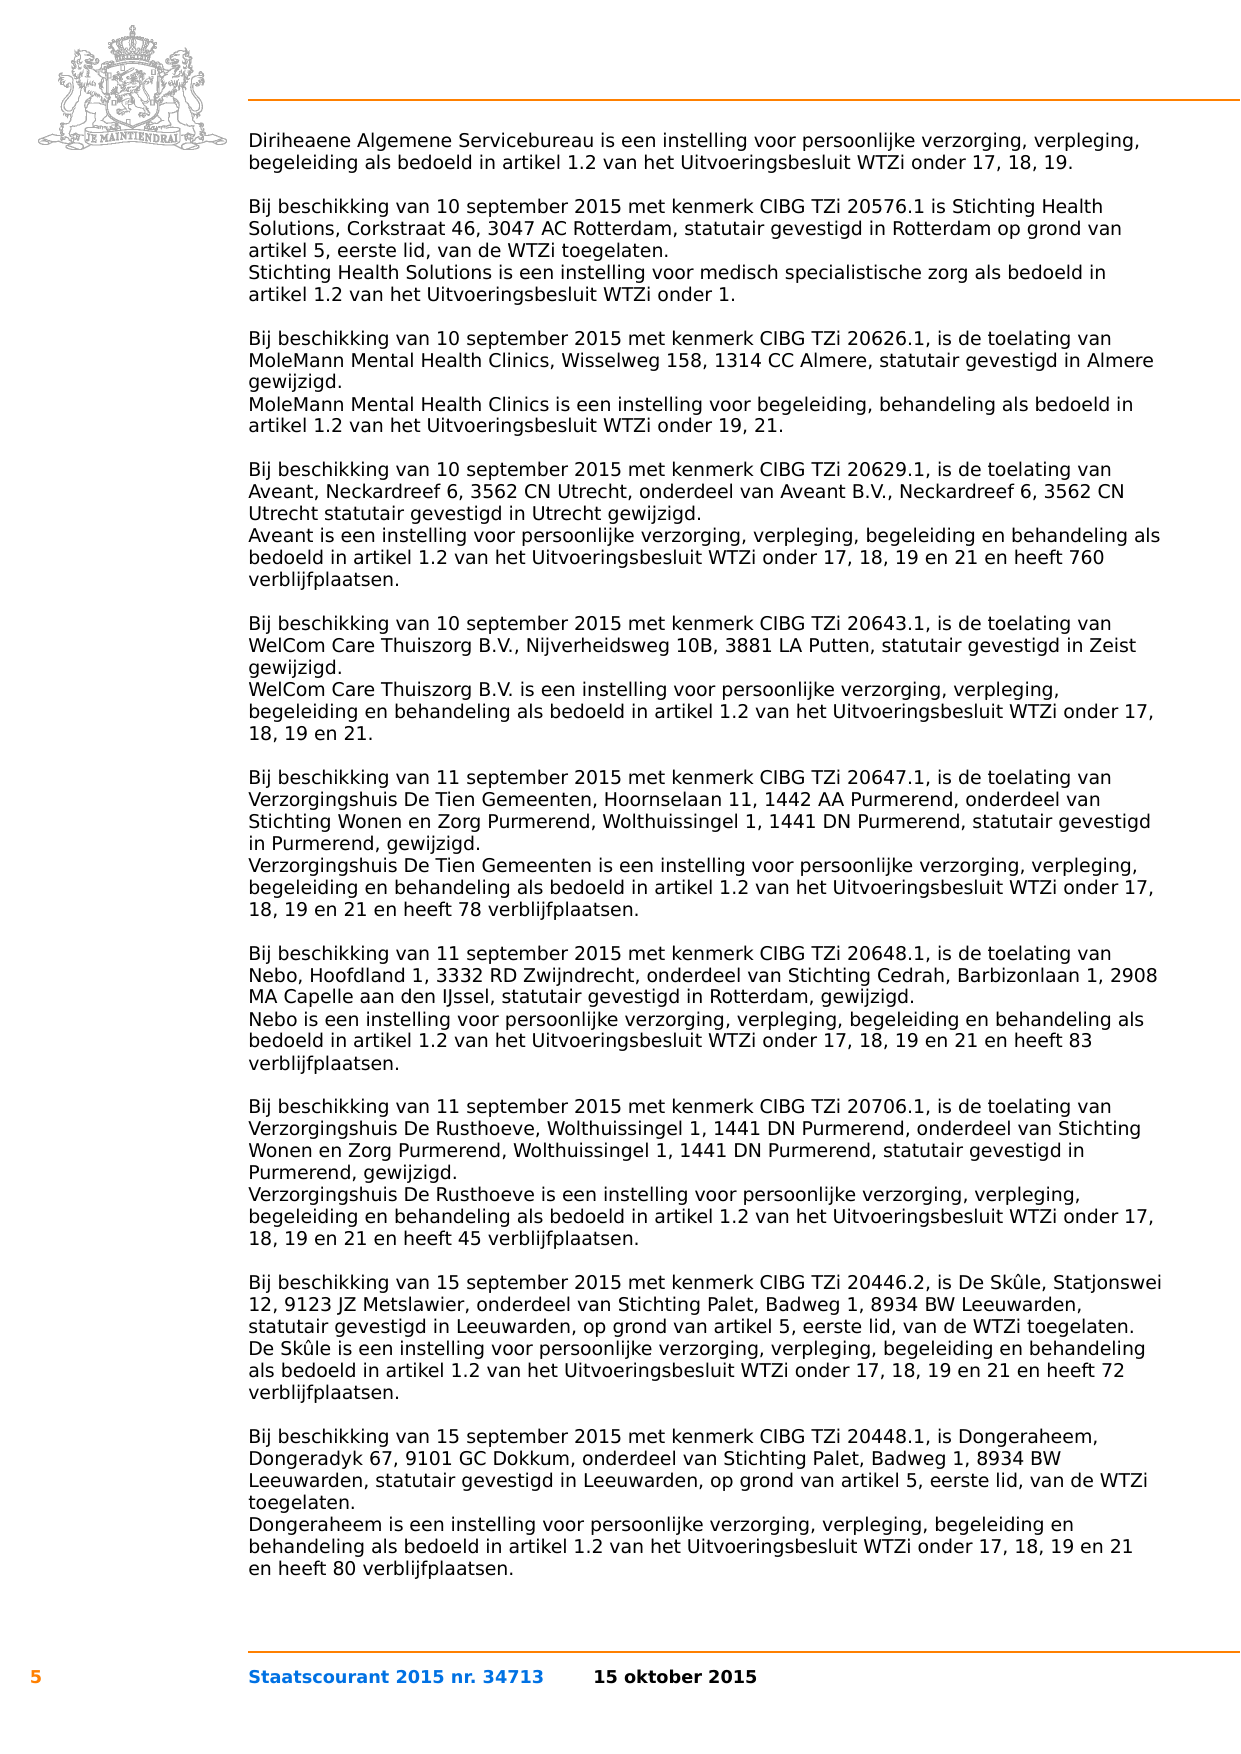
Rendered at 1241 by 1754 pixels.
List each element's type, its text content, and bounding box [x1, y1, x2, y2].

text Bij beschikking van 11 september 2015 met kenmerk CIBG TZi 20648.1, is de toelating van Nebo, Hoofdland 1, 3332 RD Zwijndrecht, onderdeel van Stichting Cedrah, Barbizonlaan 1, 2908 MA Capelle aan den IJssel, statutair gevestigd in Rotterdam, gewijzigd. [248, 942, 1163, 1008]
picture [38, 25, 227, 150]
text Bij beschikking van 15 september 2015 met kenmerk CIBG TZi 20448.1, is Dongeraheem, Dongeradyk 67, 9101 GC Dokkum, onderdeel van Stichting Palet, Badweg 1, 8934 BW Leeuwarden, statutair gevestigd in Leeuwarden, op grond van artikel 5, eerste lid, van de WTZi toegelaten. [248, 1426, 1163, 1514]
text Stichting Health Solutions is een instelling voor medisch specialistische zorg als bedoeld in artikel 1.2 van het Uitvoeringsbesluit WTZi onder 1. [248, 262, 1163, 306]
text Bij beschikking van 10 september 2015 met kenmerk CIBG TZi 20626.1, is de toelating van MoleMann Mental Health Clinics, Wisselweg 158, 1314 CC Almere, statutair gevestigd in Almere gewijzigd. [248, 327, 1163, 393]
text MoleMann Mental Health Clinics is een instelling voor begeleiding, behandeling als bedoeld in artikel 1.2 van het Uitvoeringsbesluit WTZi onder 19, 21. [248, 393, 1163, 437]
text Bij beschikking van 11 september 2015 met kenmerk CIBG TZi 20647.1, is de toelating van Verzorgingshuis De Tien Gemeenten, Hoornselaan 11, 1442 AA Purmerend, onderdeel van Stichting Wonen en Zorg Purmerend, Wolthuissingel 1, 1441 DN Purmerend, statutair gevestigd in Purmerend, gewijzigd. [248, 767, 1163, 855]
text Verzorgingshuis De Tien Gemeenten is een instelling voor persoonlijke verzorging, verpleging, begeleiding en behandeling als bedoeld in artikel 1.2 van het Uitvoeringsbesluit WTZi onder 17, 18, 19 en 21 en heeft 78 verblijfplaatsen. [248, 855, 1163, 921]
text Bij beschikking van 10 september 2015 met kenmerk CIBG TZi 20629.1, is de toelating van Aveant, Neckardreef 6, 3562 CN Utrecht, onderdeel van Aveant B.V., Neckardreef 6, 3562 CN Utrecht statutair gevestigd in Utrecht gewijzigd. [248, 459, 1163, 525]
text Aveant is een instelling voor persoonlijke verzorging, verpleging, begeleiding en behandeling als bedoeld in artikel 1.2 van het Uitvoeringsbesluit WTZi onder 17, 18, 19 en 21 en heeft 760 verblijfplaatsen. [248, 525, 1163, 591]
text De Skûle is een instelling voor persoonlijke verzorging, verpleging, begeleiding en behandeling als bedoeld in artikel 1.2 van het Uitvoeringsbesluit WTZi onder 17, 18, 19 en 21 en heeft 72 verblijfplaatsen. [248, 1338, 1163, 1404]
text Verzorgingshuis De Rusthoeve is een instelling voor persoonlijke verzorging, verpleging, begeleiding en behandeling als bedoeld in artikel 1.2 van het Uitvoeringsbesluit WTZi onder 17, 18, 19 en 21 en heeft 45 verblijfplaatsen. [248, 1184, 1163, 1250]
text Bij beschikking van 11 september 2015 met kenmerk CIBG TZi 20706.1, is de toelating van Verzorgingshuis De Rusthoeve, Wolthuissingel 1, 1441 DN Purmerend, onderdeel van Stichting Wonen en Zorg Purmerend, Wolthuissingel 1, 1441 DN Purmerend, statutair gevestigd in Purmerend, gewijzigd. [248, 1096, 1163, 1184]
text Diriheaene Algemene Servicebureau is een instelling voor persoonlijke verzorging, verpleging, begeleiding als bedoeld in artikel 1.2 van het Uitvoeringsbesluit WTZi onder 17, 18, 19. [248, 130, 1163, 174]
text WelCom Care Thuiszorg B.V. is een instelling voor persoonlijke verzorging, verpleging, begeleiding en behandeling als bedoeld in artikel 1.2 van het Uitvoeringsbesluit WTZi onder 17, 18, 19 en 21. [248, 679, 1163, 745]
text Dongeraheem is een instelling voor persoonlijke verzorging, verpleging, begeleiding en behandeling als bedoeld in artikel 1.2 van het Uitvoeringsbesluit WTZi onder 17, 18, 19 en 21 en heeft 80 verblijfplaatsen. [248, 1514, 1163, 1579]
text Bij beschikking van 15 september 2015 met kenmerk CIBG TZi 20446.2, is De Skûle, Statjonswei 12, 9123 JZ Metslawier, onderdeel van Stichting Palet, Badweg 1, 8934 BW Leeuwarden, statutair gevestigd in Leeuwarden, op grond van artikel 5, eerste lid, van de WTZi toegelaten. [248, 1272, 1163, 1338]
text Bij beschikking van 10 september 2015 met kenmerk CIBG TZi 20576.1 is Stichting Health Solutions, Corkstraat 46, 3047 AC Rotterdam, statutair gevestigd in Rotterdam op grond van artikel 5, eerste lid, van de WTZi toegelaten. [248, 196, 1163, 262]
text Nebo is een instelling voor persoonlijke verzorging, verpleging, begeleiding en behandeling als bedoeld in artikel 1.2 van het Uitvoeringsbesluit WTZi onder 17, 18, 19 en 21 en heeft 83 verblijfplaatsen. [248, 1008, 1163, 1074]
text Bij beschikking van 10 september 2015 met kenmerk CIBG TZi 20643.1, is de toelating van WelCom Care Thuiszorg B.V., Nijverheidsweg 10B, 3881 LA Putten, statutair gevestigd in Zeist gewijzigd. [248, 613, 1163, 679]
